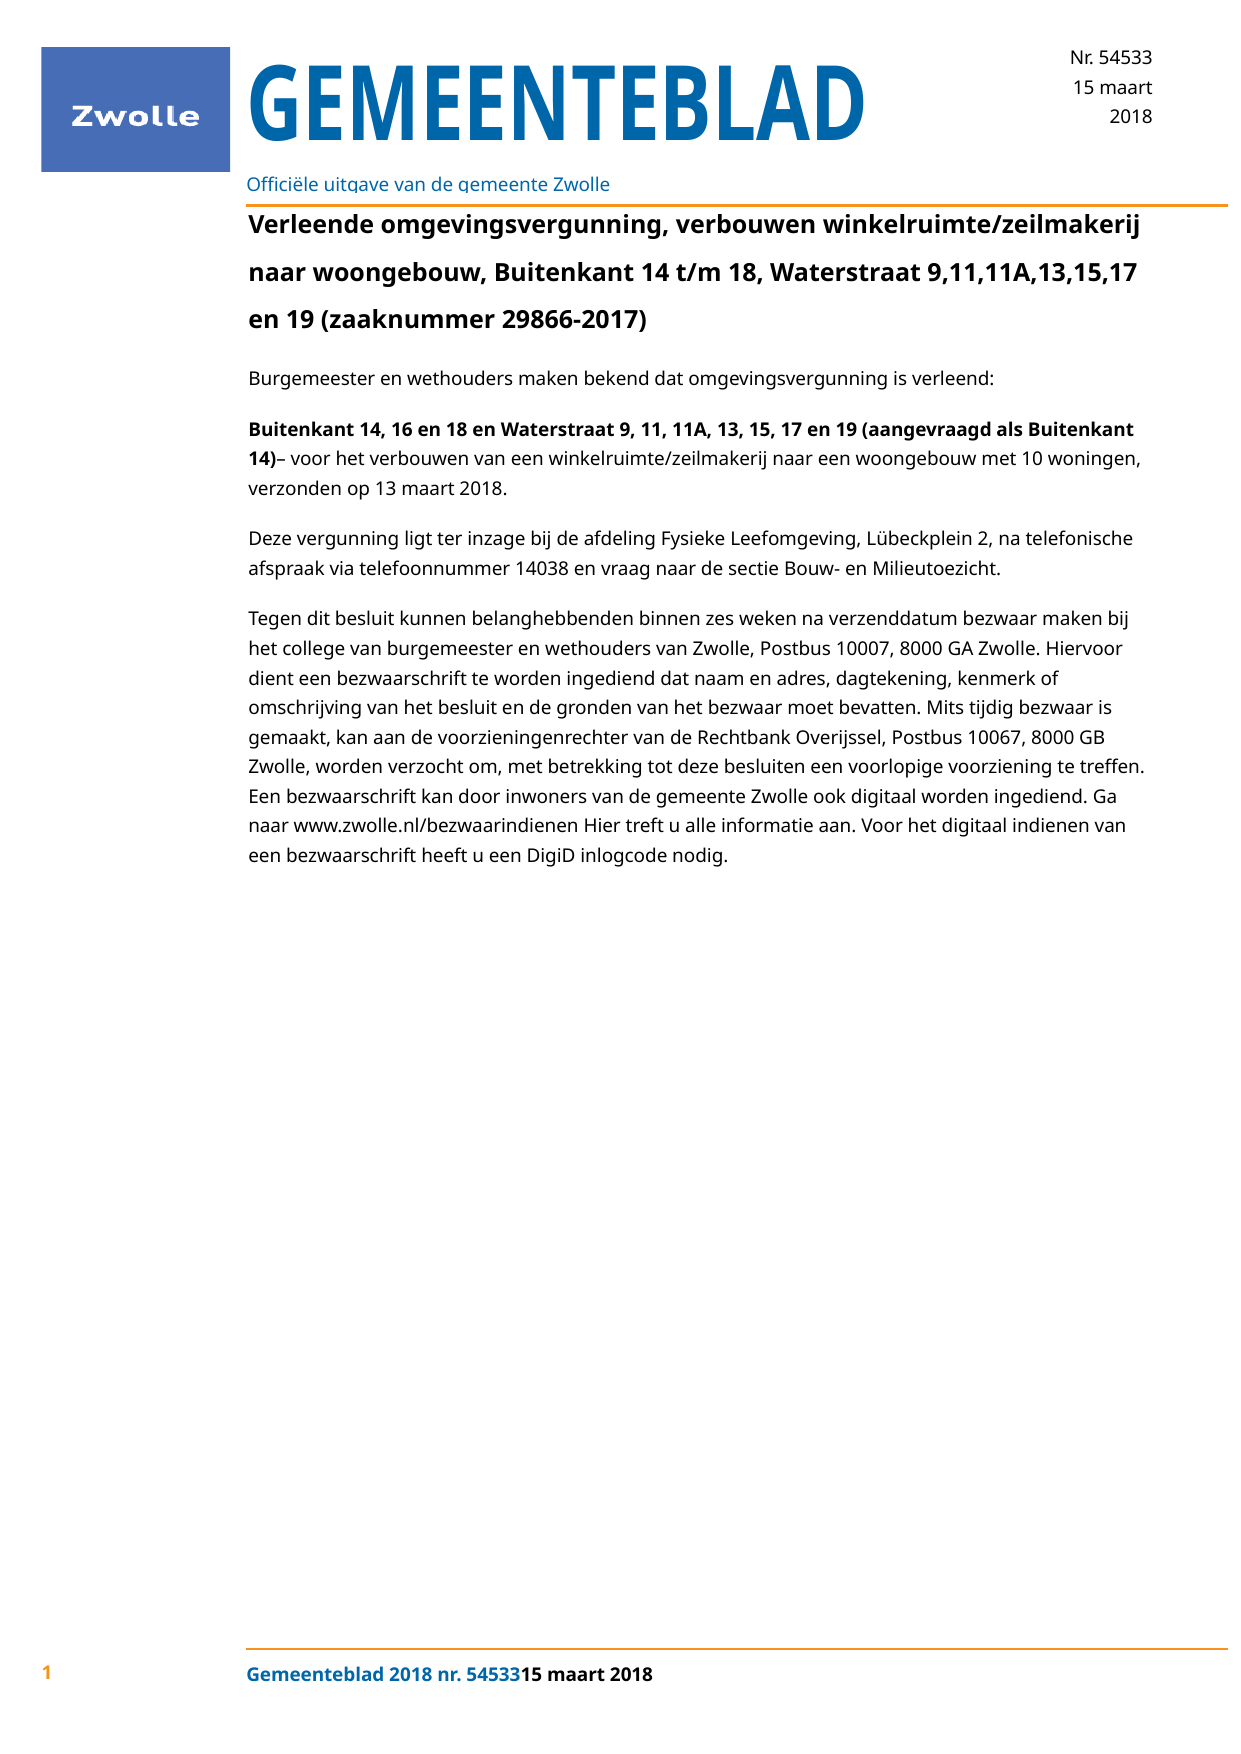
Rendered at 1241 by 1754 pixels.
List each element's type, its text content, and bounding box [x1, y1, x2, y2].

text Tegen dit besluit kunnen belanghebbenden binnen zes weken na verzenddatum bezwaar maken bij het college van burgemeester en wethouders van Zwolle, Postbus 10007, 8000 GA Zwolle. Hiervoor dient een bezwaarschrift te worden ingediend dat naam en adres, dagtekening, kenmerk of omschrijving van het besluit en de gronden van het bezwaar moet bevatten. Mits tijdig bezwaar is gemaakt, kan aan de voorzieningenrechter van de Rechtbank Overijssel, Postbus 10067, 8000 GB Zwolle, worden verzocht om, met betrekking tot deze besluiten een voorlopige voorziening te treffen. Een bezwaarschrift kan door inwoners van de gemeente Zwolle ook digitaal worden ingediend. Ga naar www.zwolle.nl/bezwaarindienen Hier treft u alle informatie aan. Voor het digitaal indienen van een bezwaarschrift heeft u een DigiD inlogcode nodig. [248, 606, 1152, 868]
text Verleende omgevingsvergunning, verbouwen winkelruimte/zeilmakerij naar woongebouw, Buitenkant 14 t/m 18, Waterstraat 9,11,11A,13,15,17 en 19 (zaaknummer 29866-2017) [248, 207, 1152, 336]
text Buitenkant 14, 16 en 18 en Waterstraat 9, 11, 11A, 13, 15, 17 en 19 (aangevraagd als Buitenkant 14)– voor het verbouwen van een winkelruimte/zeilmakerij naar een woongebouw met 10 woningen, verzonden op 13 maart 2018. [248, 416, 1152, 501]
text Burgemeester en wethouders maken bekend dat omgevingsvergunning is verleend: [248, 366, 1152, 391]
picture [41, 47, 231, 172]
text Deze vergunning ligt ter inzage bij de afdeling Fysieke Leefomgeving, Lübeckplein 2, na telefonische afspraak via telefoonnummer 14038 en vraag naar de sectie Bouw- en Milieutoezicht. [248, 526, 1152, 581]
